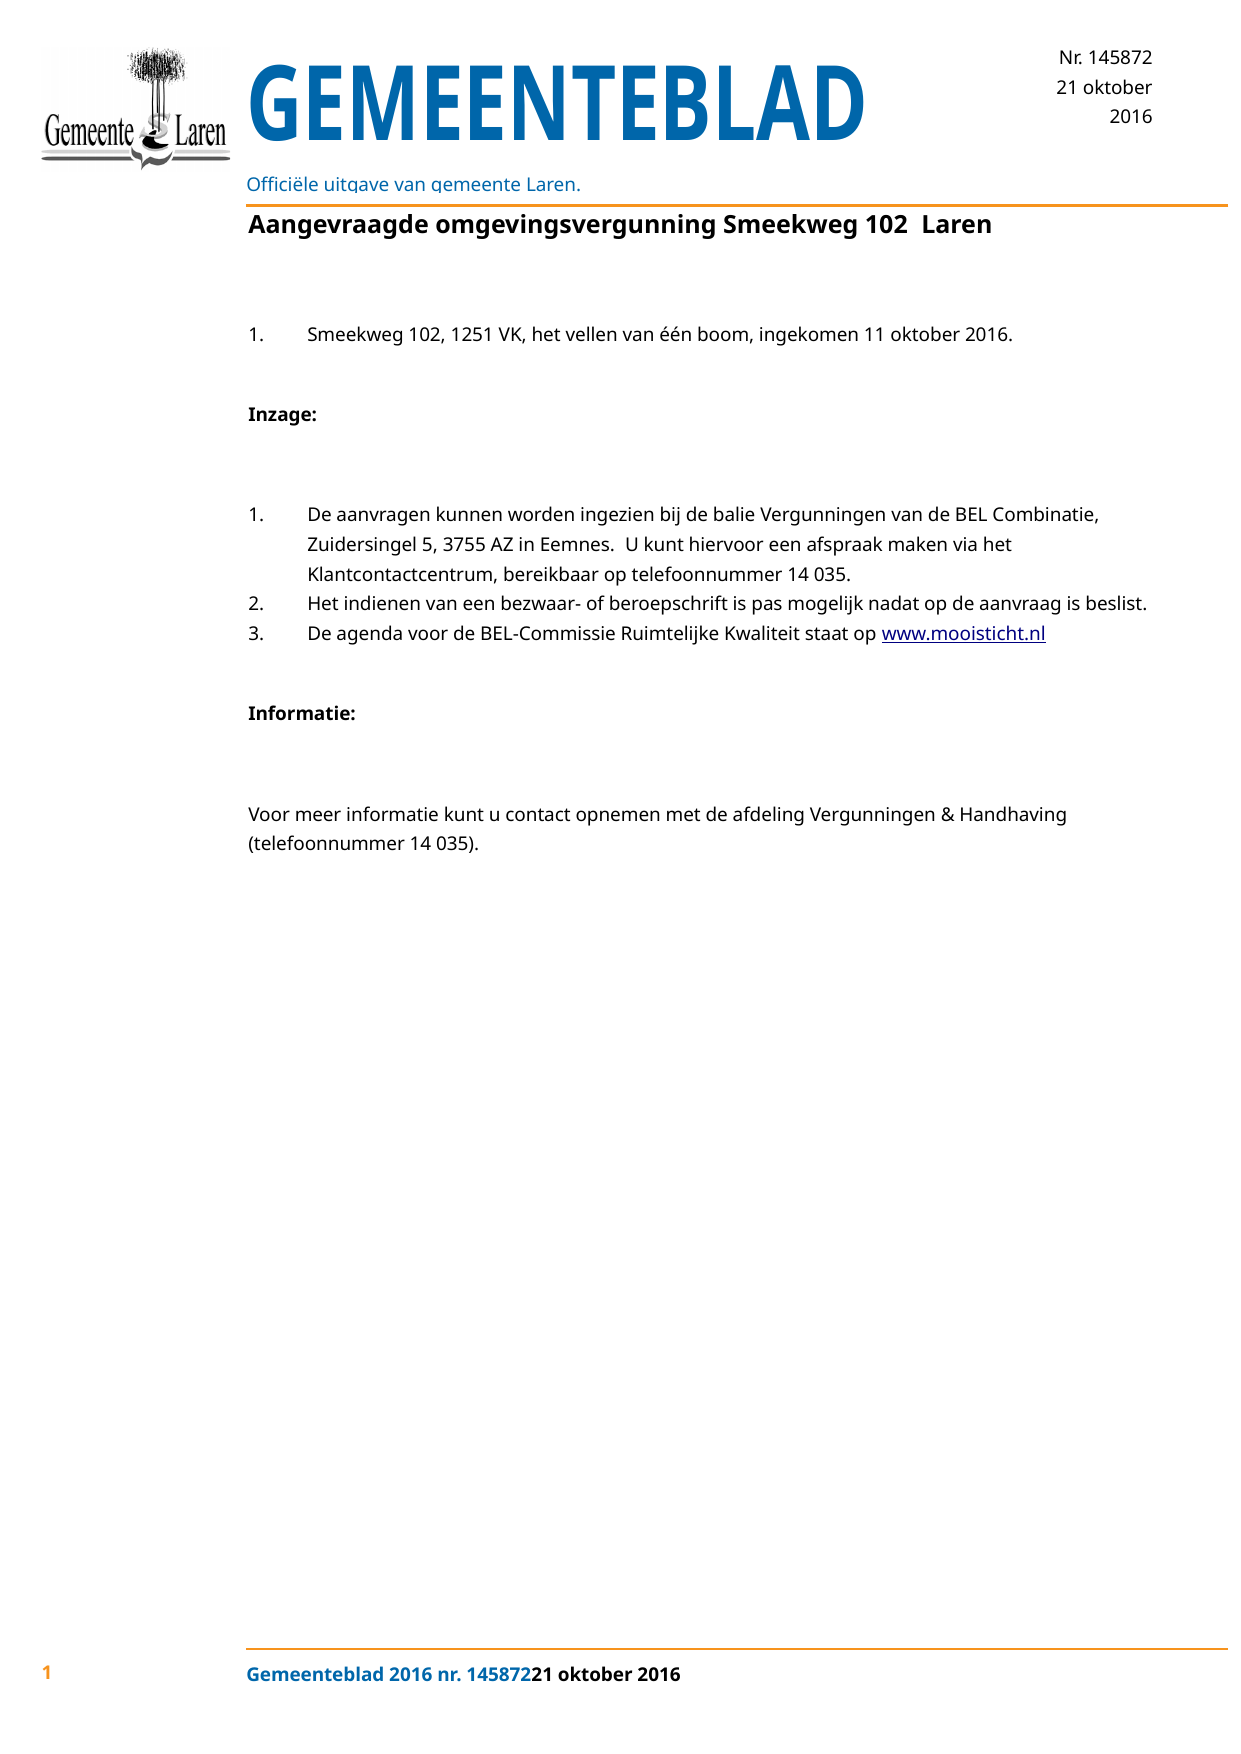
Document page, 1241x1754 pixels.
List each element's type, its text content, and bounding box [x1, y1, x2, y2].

text Inzage: [248, 401, 1152, 426]
list De agenda voor de BEL-Commissie Ruimtelijke Kwaliteit staat op www.mooisticht.nl [248, 620, 1152, 646]
picture [41, 47, 231, 172]
text Voor meer informatie kunt u contact opnemen met de afdeling Vergunningen & Handhaving (telefoonnummer 14 035). [248, 801, 1152, 856]
list Smeekweg 102, 1251 VK, het vellen van één boom, ingekomen 11 oktober 2016. [248, 321, 1152, 346]
text Aangevraagde omgevingsvergunning Smeekweg 102 Laren [248, 207, 1152, 241]
text Informatie: [248, 700, 1152, 726]
list De aanvragen kunnen worden ingezien bij de balie Vergunningen van de BEL Combinatie, Zuidersingel 5, 3755 AZ in Eemnes. U kunt hiervoor een afspraak maken via het Klantcontactcentrum, bereikbaar op telefoonnummer 14 035. [248, 502, 1152, 586]
list Het indienen van een bezwaar- of beroepschrift is pas mogelijk nadat op de aanvraag is beslist. [248, 590, 1152, 616]
